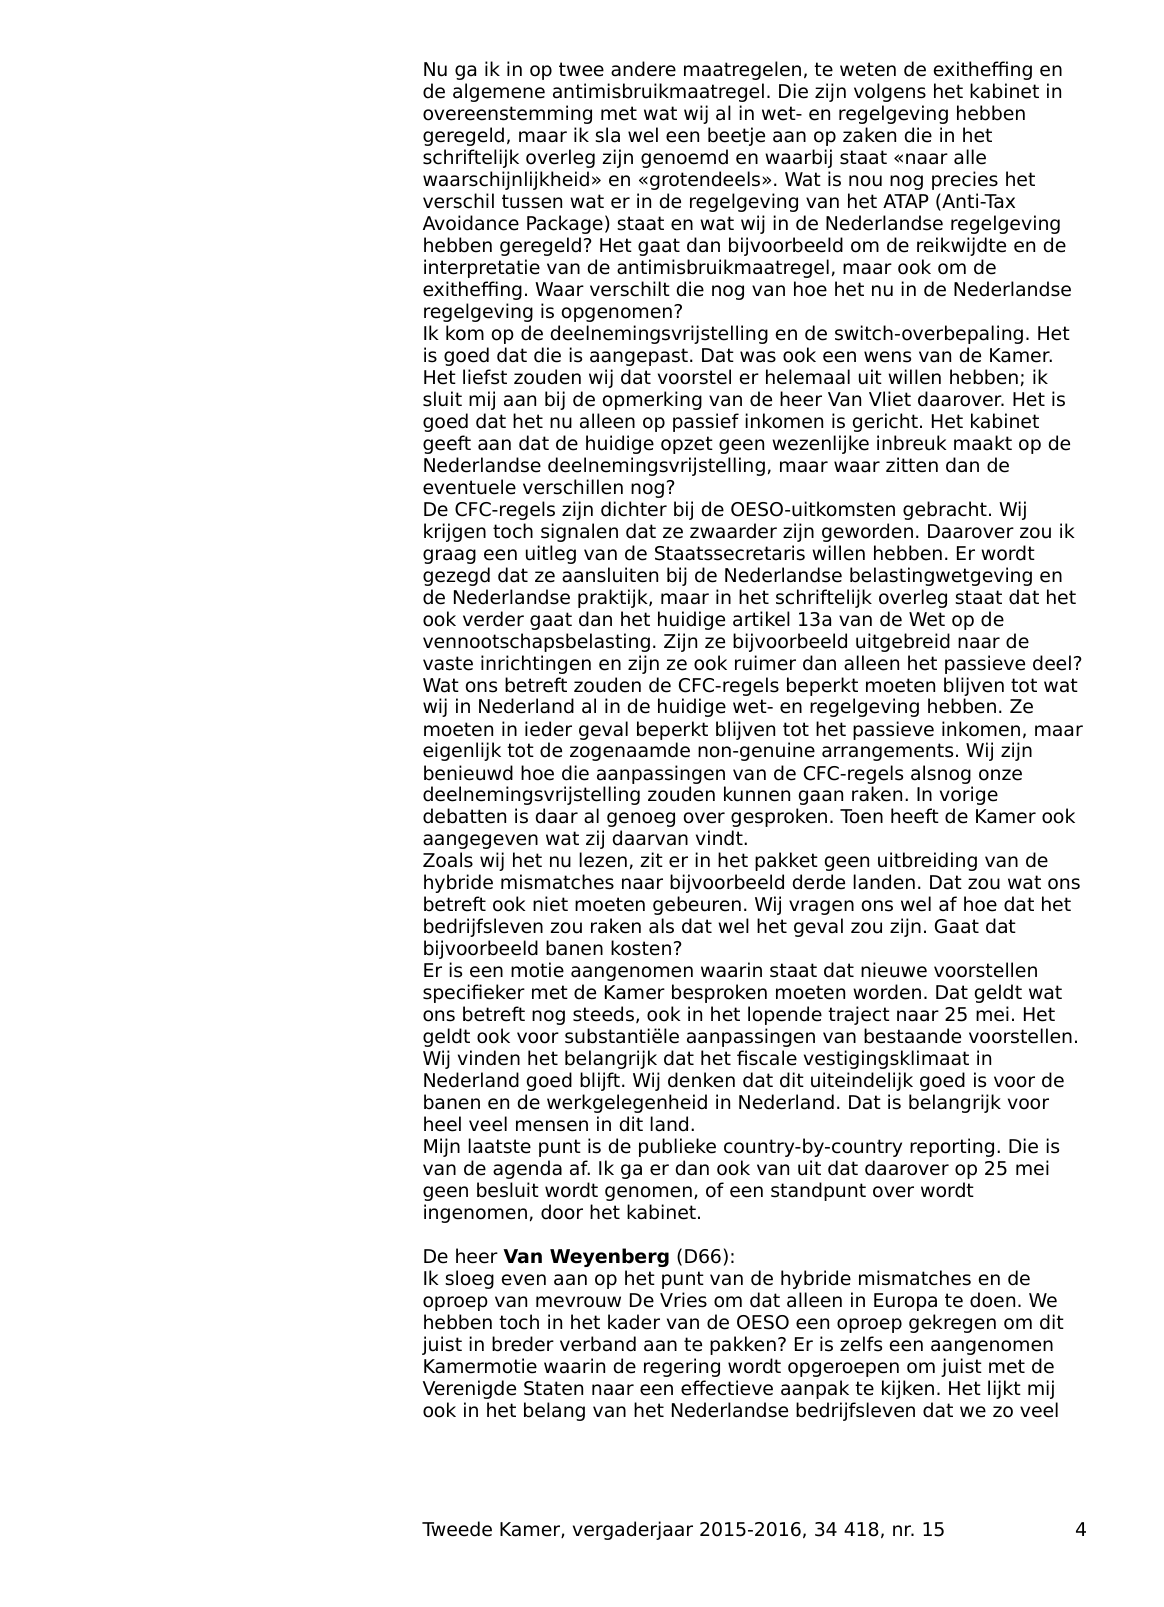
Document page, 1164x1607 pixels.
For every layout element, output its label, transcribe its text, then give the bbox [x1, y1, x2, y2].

text Ik kom op de deelnemingsvrijstelling en de switch-overbepaling. Het is goed dat die is aangepast. Dat was ook een wens van de Kamer. Het liefst zouden wij dat voorstel er helemaal uit willen hebben; ik sluit mij aan bij de opmerking van de heer Van Vliet daarover. Het is goed dat het nu alleen op passief inkomen is gericht. Het kabinet geeft aan dat de huidige opzet geen wezenlijke inbreuk maakt op de Nederlandse deelnemingsvrijstelling, maar waar zitten dan de eventuele verschillen nog? [422, 323, 1087, 499]
text De CFC-regels zijn dichter bij de OESO-uitkomsten gebracht. Wij krijgen toch signalen dat ze zwaarder zijn geworden. Daarover zou ik graag een uitleg van de Staatssecretaris willen hebben. Er wordt gezegd dat ze aansluiten bij de Nederlandse belastingwetgeving en de Nederlandse praktijk, maar in het schriftelijk overleg staat dat het ook verder gaat dan het huidige artikel 13a van de Wet op de vennootschapsbelasting. Zijn ze bijvoorbeeld uitgebreid naar de vaste inrichtingen en zijn ze ook ruimer dan alleen het passieve deel? Wat ons betreft zouden de CFC-regels beperkt moeten blijven tot wat wij in Nederland al in de huidige wet- en regelgeving hebben. Ze moeten in ieder geval beperkt blijven tot het passieve inkomen, maar eigenlijk tot de zogenaamde non-genuine arrangements. Wij zijn benieuwd hoe die aanpassingen van de CFC-regels alsnog onze deelnemingsvrijstelling zouden kunnen gaan raken. In vorige debatten is daar al genoeg over gesproken. Toen heeft de Kamer ook aangegeven wat zij daarvan vindt. [422, 499, 1087, 850]
text Ik sloeg even aan op het punt van de hybride mismatches en de oproep van mevrouw De Vries om dat alleen in Europa te doen. We hebben toch in het kader van de OESO een oproep gekregen om dit juist in breder verband aan te pakken? Er is zelfs een aangenomen Kamermotie waarin de regering wordt opgeroepen om juist met de Verenigde Staten naar een effectieve aanpak te kijken. Het lijkt mij ook in het belang van het Nederlandse bedrijfsleven dat we zo veel [422, 1268, 1087, 1422]
text Nu ga ik in op twee andere maatregelen, te weten de exitheffing en de algemene antimisbruikmaatregel. Die zijn volgens het kabinet in overeenstemming met wat wij al in wet- en regelgeving hebben geregeld, maar ik sla wel een beetje aan op zaken die in het schriftelijk overleg zijn genoemd en waarbij staat «naar alle waarschijnlijkheid» en «grotendeels». Wat is nou nog precies het verschil tussen wat er in de regelgeving van het ATAP (Anti-Tax Avoidance Package) staat en wat wij in de Nederlandse regelgeving hebben geregeld? Het gaat dan bijvoorbeeld om de reikwijdte en de interpretatie van de antimisbruikmaatregel, maar ook om de exitheffing. Waar verschilt die nog van hoe het nu in de Nederlandse regelgeving is opgenomen? [422, 59, 1087, 323]
text Wij vinden het belangrijk dat het fiscale vestigingsklimaat in Nederland goed blijft. Wij denken dat dit uiteindelijk goed is voor de banen en de werkgelegenheid in Nederland. Dat is belangrijk voor heel veel mensen in dit land. [422, 1048, 1087, 1136]
text De heer Van Weyenberg (D66): [422, 1246, 1087, 1268]
text Mijn laatste punt is de publieke country-by-country reporting. Die is van de agenda af. Ik ga er dan ook van uit dat daarover op 25 mei geen besluit wordt genomen, of een standpunt over wordt ingenomen, door het kabinet. [422, 1136, 1087, 1224]
text Zoals wij het nu lezen, zit er in het pakket geen uitbreiding van de hybride mismatches naar bijvoorbeeld derde landen. Dat zou wat ons betreft ook niet moeten gebeuren. Wij vragen ons wel af hoe dat het bedrijfsleven zou raken als dat wel het geval zou zijn. Gaat dat bijvoorbeeld banen kosten? [422, 850, 1087, 960]
text Er is een motie aangenomen waarin staat dat nieuwe voorstellen specifieker met de Kamer besproken moeten worden. Dat geldt wat ons betreft nog steeds, ook in het lopende traject naar 25 mei. Het geldt ook voor substantiële aanpassingen van bestaande voorstellen. [422, 960, 1087, 1048]
